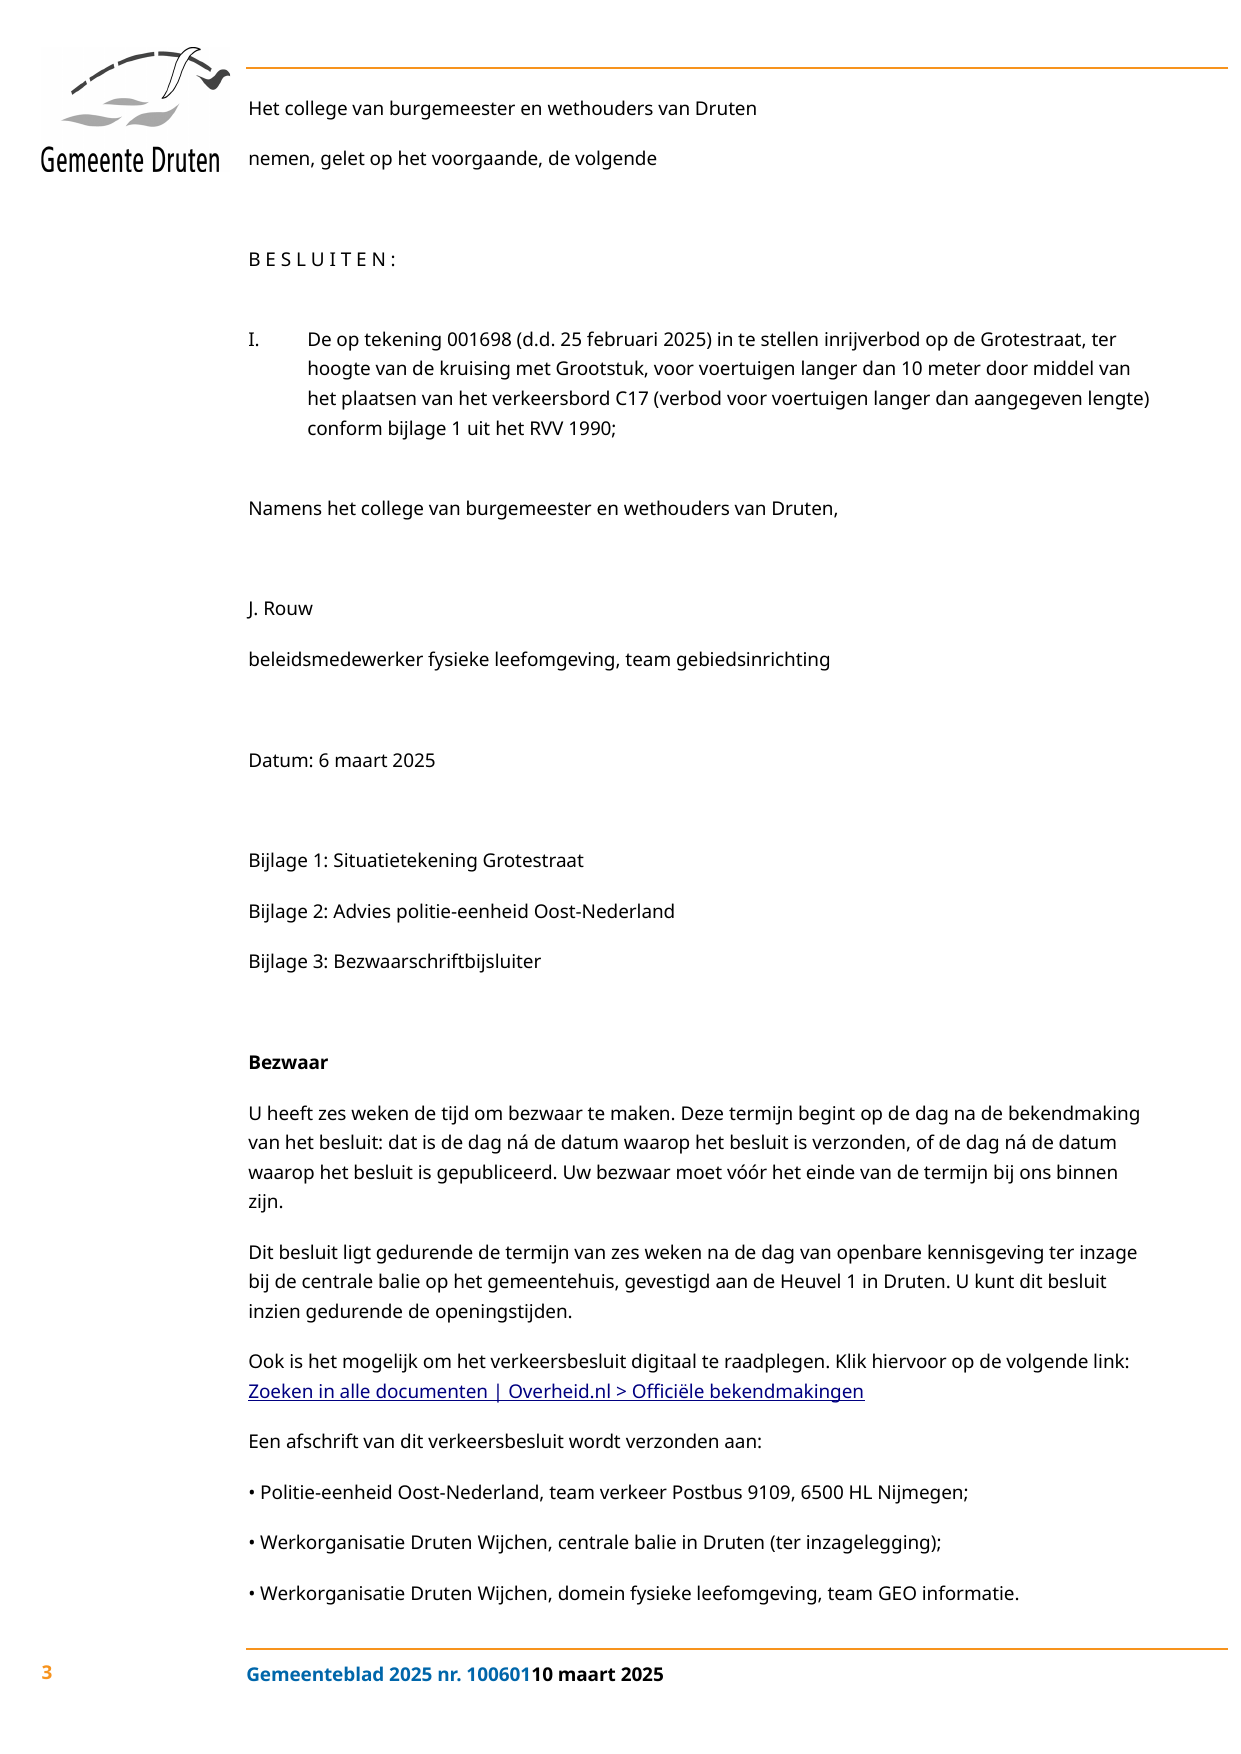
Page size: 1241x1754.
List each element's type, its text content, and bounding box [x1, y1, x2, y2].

text Bijlage 2: Advies politie-eenheid Oost-Nederland [248, 898, 1152, 924]
text Het college van burgemeester en wethouders van Druten [248, 95, 1152, 121]
text Een afschrift van dit verkeersbesluit wordt verzonden aan: [248, 1428, 1152, 1454]
text • Werkorganisatie Druten Wijchen, centrale balie in Druten (ter inzagelegging); [248, 1529, 1152, 1555]
text • Politie-eenheid Oost-Nederland, team verkeer Postbus 9109, 6500 HL Nijmegen; [248, 1479, 1152, 1505]
text nemen, gelet op het voorgaande, de volgende [248, 145, 1152, 171]
text Namens het college van burgemeester en wethouders van Druten, [248, 495, 1152, 521]
text Bijlage 3: Bezwaarschriftbijsluiter [248, 948, 1152, 974]
text B E S L U I T E N : [248, 246, 1152, 272]
text J. Rouw [248, 596, 1152, 621]
picture [41, 47, 231, 172]
list De op tekening 001698 (d.d. 25 februari 2025) in te stellen inrijverbod op de Grotestraat, ter hoogte van de kruising met Grootstuk, voor voertuigen langer dan 10 meter door middel van het plaatsen van het verkeersbord C17 (verbod voor voertuigen langer dan aangegeven lengte) conform bijlage 1 uit het RVV 1990; [248, 326, 1152, 441]
text Ook is het mogelijk om het verkeersbesluit digitaal te raadplegen. Klik hiervoor op de volgende link: Zoeken in alle documenten | Overheid.nl > Officiële bekendmakingen [248, 1348, 1152, 1404]
text beleidsmedewerker fysieke leefomgeving, team gebiedsinrichting [248, 646, 1152, 672]
text • Werkorganisatie Druten Wijchen, domein fysieke leefomgeving, team GEO informatie. [248, 1580, 1152, 1606]
text Bijlage 1: Situatietekening Grotestraat [248, 848, 1152, 873]
text U heeft zes weken de tijd om bezwaar te maken. Deze termijn begint op de dag na de bekendmaking van het besluit: dat is de dag ná de datum waarop het besluit is verzonden, of de dag ná de datum waarop het besluit is gepubliceerd. Uw bezwaar moet vóór het einde van de termijn bij ons binnen zijn. [248, 1100, 1152, 1214]
text Bezwaar [248, 1049, 1152, 1075]
text Dit besluit ligt gedurende de termijn van zes weken na de dag van openbare kennisgeving ter inzage bij de centrale balie op het gemeentehuis, gevestigd aan de Heuvel 1 in Druten. U kunt dit besluit inzien gedurende de openingstijden. [248, 1239, 1152, 1324]
text Datum: 6 maart 2025 [248, 747, 1152, 773]
